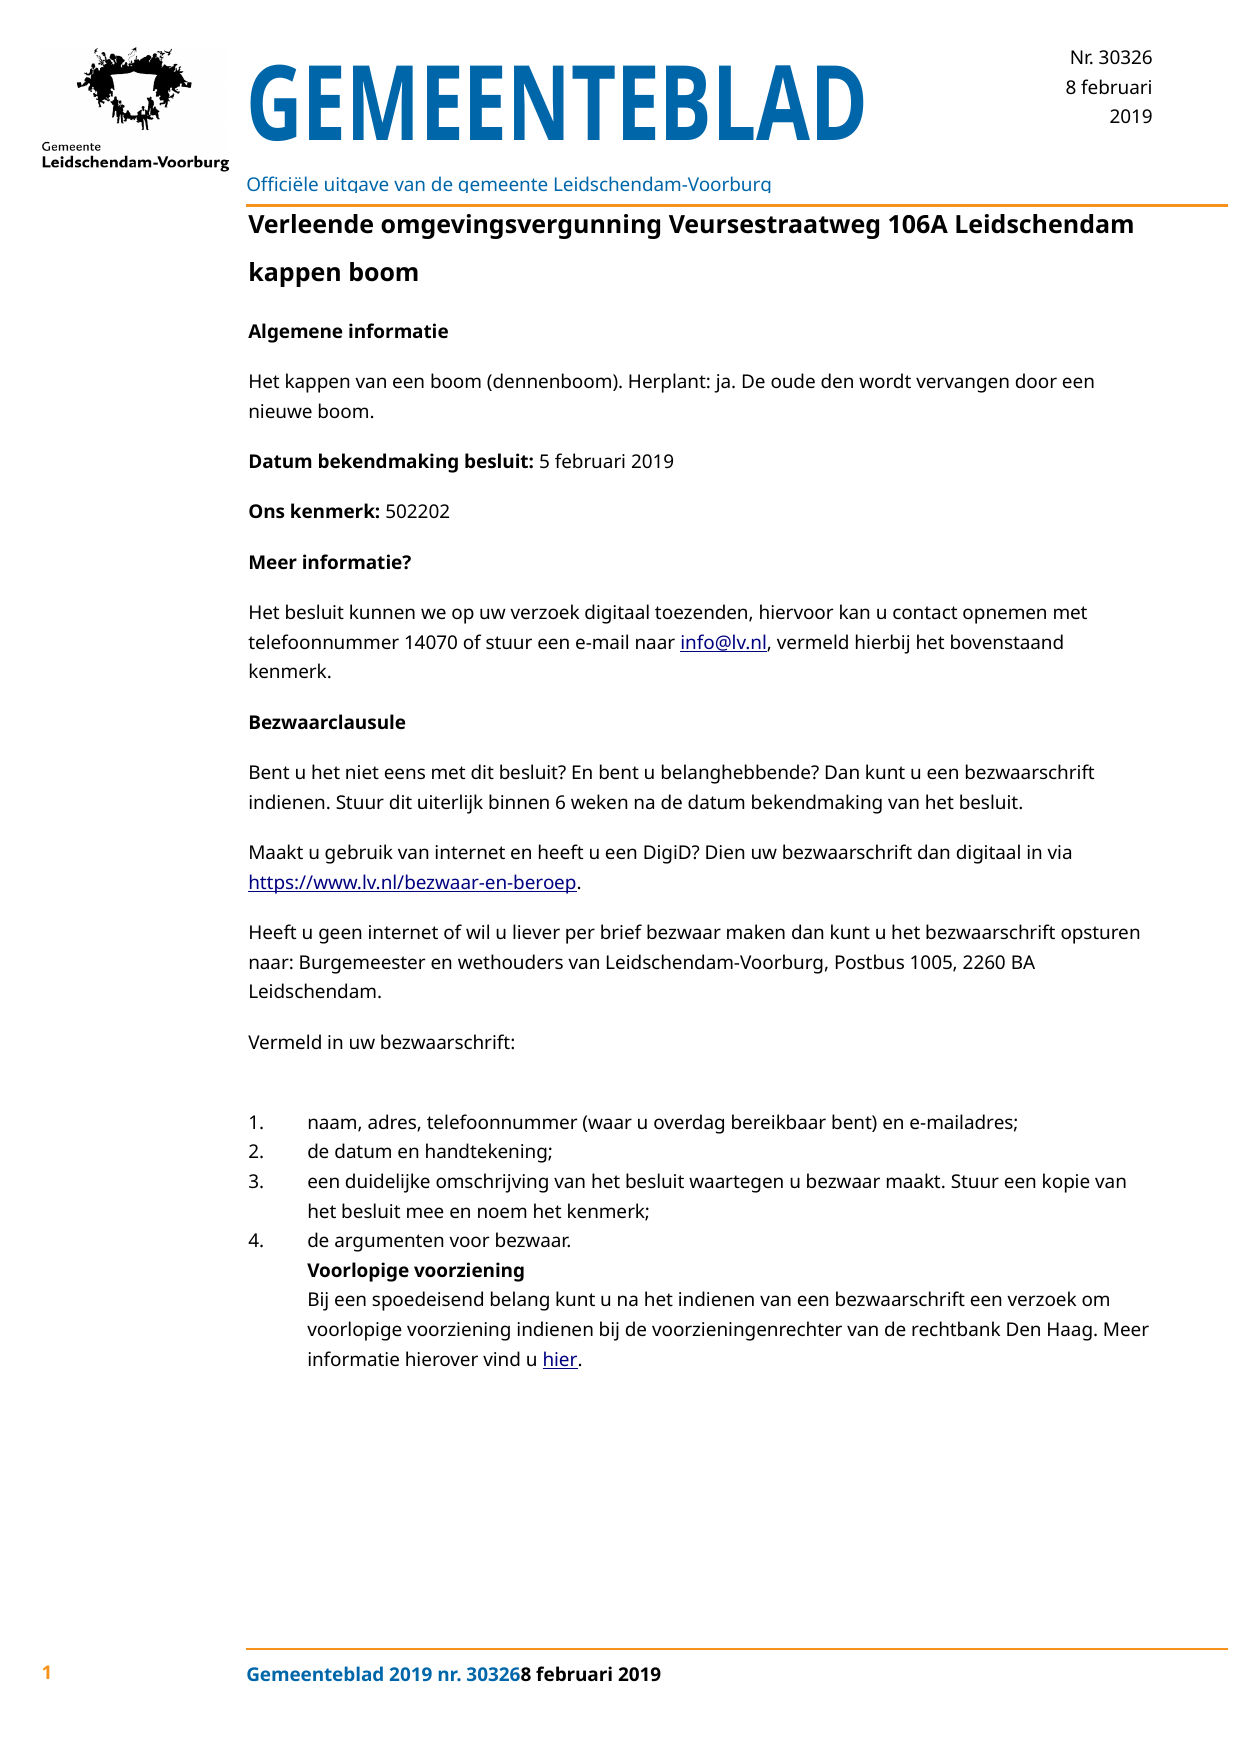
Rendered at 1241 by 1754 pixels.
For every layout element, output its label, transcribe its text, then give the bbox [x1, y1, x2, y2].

text Vermeld in uw bezwaarschrift: [248, 1029, 1152, 1055]
text Ons kenmerk: 502202 [248, 499, 1152, 524]
list Voorlopige voorziening [248, 1257, 1152, 1283]
text Heeft u geen internet of wil u liever per brief bezwaar maken dan kunt u het bezwaarschrift opsturen naar: Burgemeester en wethouders van Leidschendam-Voorburg, Postbus 1005, 2260 BA Leidschendam. [248, 919, 1152, 1004]
text Het kappen van een boom (dennenboom). Herplant: ja. De oude den wordt vervangen door een nieuwe boom. [248, 368, 1152, 424]
list de datum en handtekening; [248, 1139, 1152, 1164]
list de argumenten voor bezwaar. [248, 1227, 1152, 1253]
text Algemene informatie [248, 318, 1152, 344]
list een duidelijke omschrijving van het besluit waartegen u bezwaar maakt. Stuur een kopie van het besluit mee en noem het kenmerk; [248, 1168, 1152, 1224]
text Verleende omgevingsvergunning Veursestraatweg 106A Leidschendam kappen boom [248, 207, 1152, 288]
text Bezwaarclausule [248, 709, 1152, 735]
text Het besluit kunnen we op uw verzoek digitaal toezenden, hiervoor kan u contact opnemen met telefoonnummer 14070 of stuur een e-mail naar info@lv.nl, vermeld hierbij het bovenstaand kenmerk. [248, 599, 1152, 684]
picture [41, 47, 231, 172]
list Bij een spoedeisend belang kunt u na het indienen van een bezwaarschrift een verzoek om voorlopige voorziening indienen bij de voorzieningenrechter van de rechtbank Den Haag. Meer informatie hierover vind u hier. [248, 1287, 1152, 1372]
text Maakt u gebruik van internet en heeft u een DigiD? Dien uw bezwaarschrift dan digitaal in via https://www.lv.nl/bezwaar-en-beroep. [248, 839, 1152, 895]
text Meer informatie? [248, 549, 1152, 575]
list naam, adres, telefoonnummer (waar u overdag bereikbaar bent) en e-mailadres; [248, 1109, 1152, 1135]
text Bent u het niet eens met dit besluit? En bent u belanghebbende? Dan kunt u een bezwaarschrift indienen. Stuur dit uiterlijk binnen 6 weken na de datum bekendmaking van het besluit. [248, 759, 1152, 815]
text Datum bekendmaking besluit: 5 februari 2019 [248, 448, 1152, 474]
